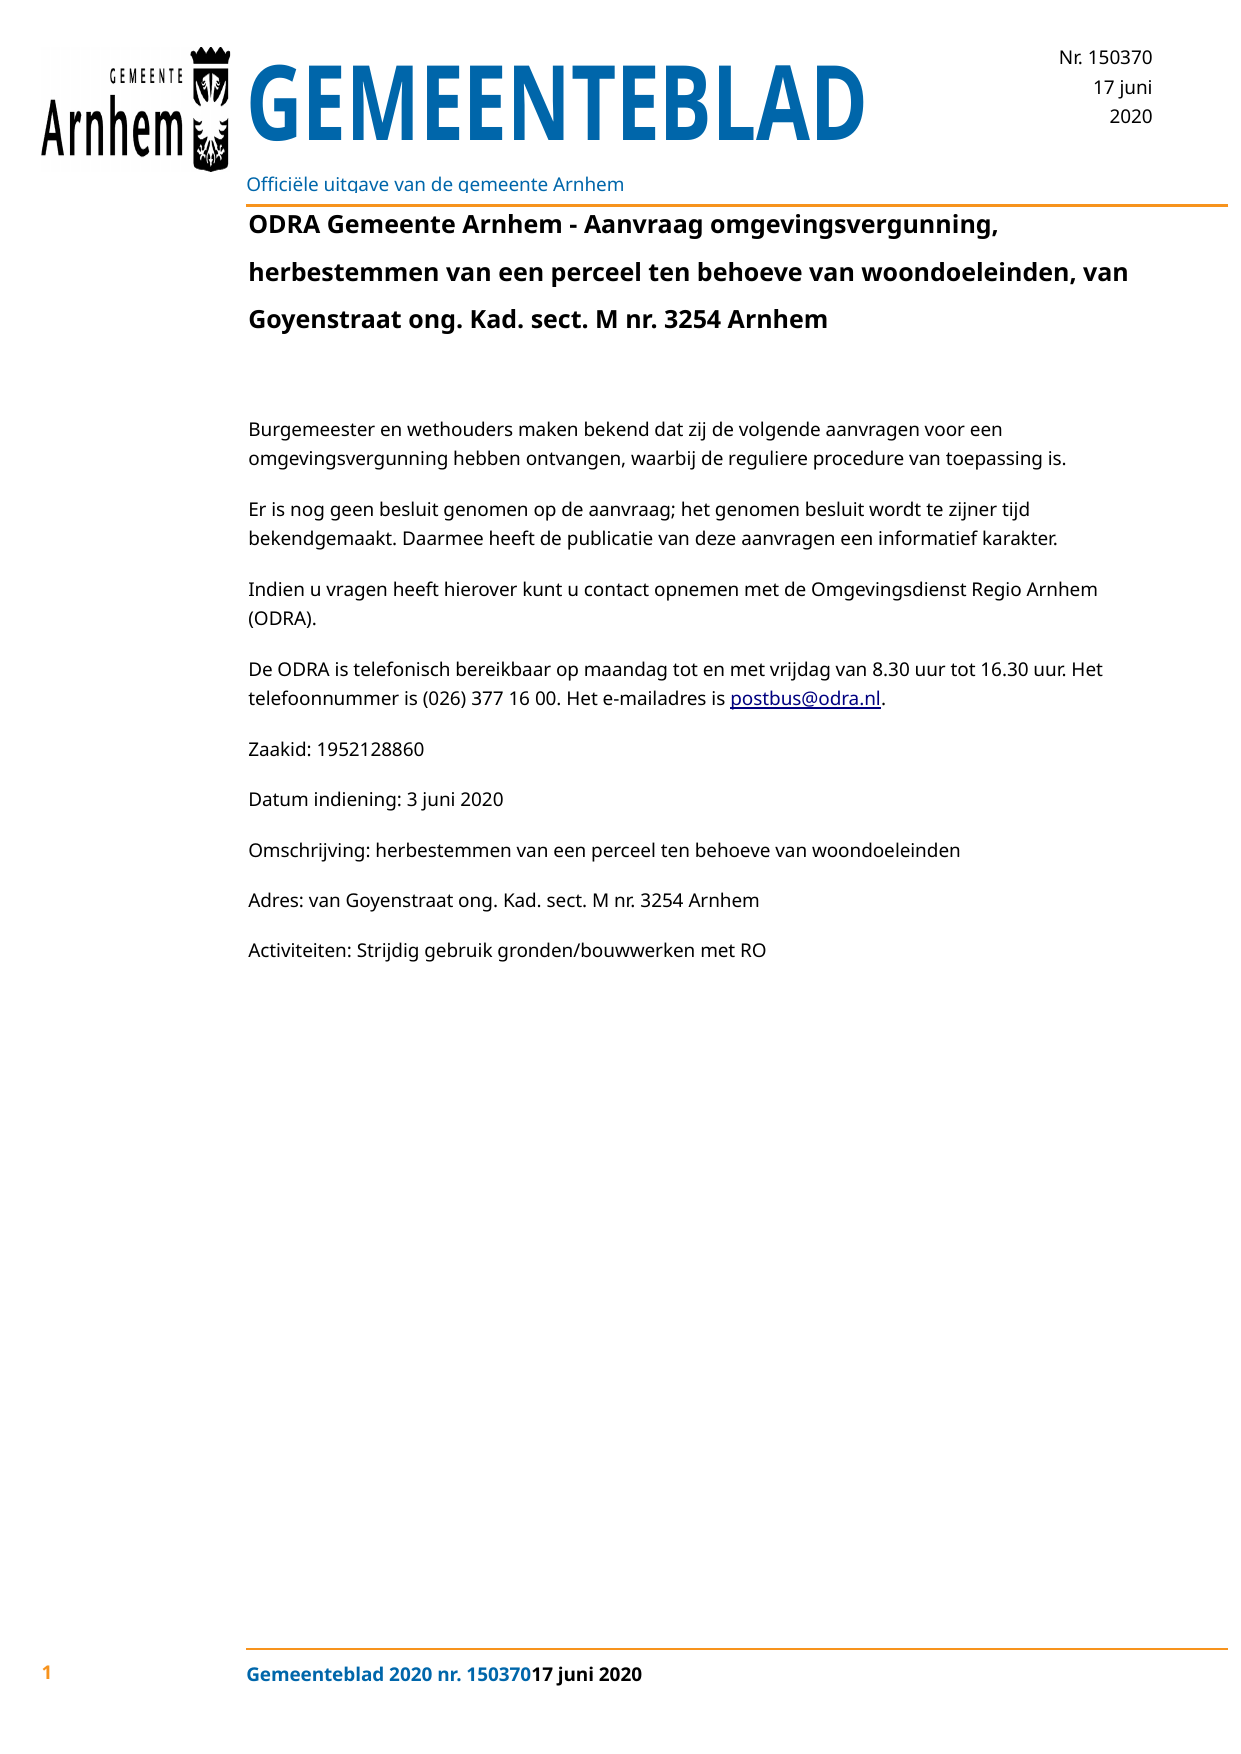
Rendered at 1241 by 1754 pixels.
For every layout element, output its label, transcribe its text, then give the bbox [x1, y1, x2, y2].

text Indien u vragen heeft hierover kunt u contact opnemen met de Omgevingsdienst Regio Arnhem (ODRA). [248, 576, 1152, 631]
text Burgemeester en wethouders maken bekend dat zij de volgende aanvragen voor een omgevingsvergunning hebben ontvangen, waarbij de reguliere procedure van toepassing is. [248, 416, 1152, 471]
text Omschrijving: herbestemmen van een perceel ten behoeve van woondoeleinden [248, 837, 1152, 862]
text Activiteiten: Strijdig gebruik gronden/bouwwerken met RO [248, 938, 1152, 963]
text De ODRA is telefonisch bereikbaar op maandag tot en met vrijdag van 8.30 uur tot 16.30 uur. Het telefoonnummer is (026) 377 16 00. Het e-mailadres is postbus@odra.nl. [248, 656, 1152, 711]
text Adres: van Goyenstraat ong. Kad. sect. M nr. 3254 Arnhem [248, 887, 1152, 913]
text Zaakid: 1952128860 [248, 736, 1152, 762]
text Datum indiening: 3 juni 2020 [248, 786, 1152, 812]
picture [41, 47, 231, 172]
text Er is nog geen besluit genomen op de aanvraag; het genomen besluit wordt te zijner tijd bekendgemaakt. Daarmee heeft de publicatie van deze aanvragen een informatief karakter. [248, 496, 1152, 551]
text ODRA Gemeente Arnhem - Aanvraag omgevingsvergunning, herbestemmen van een perceel ten behoeve van woondoeleinden, van Goyenstraat ong. Kad. sect. M nr. 3254 Arnhem [248, 207, 1152, 336]
